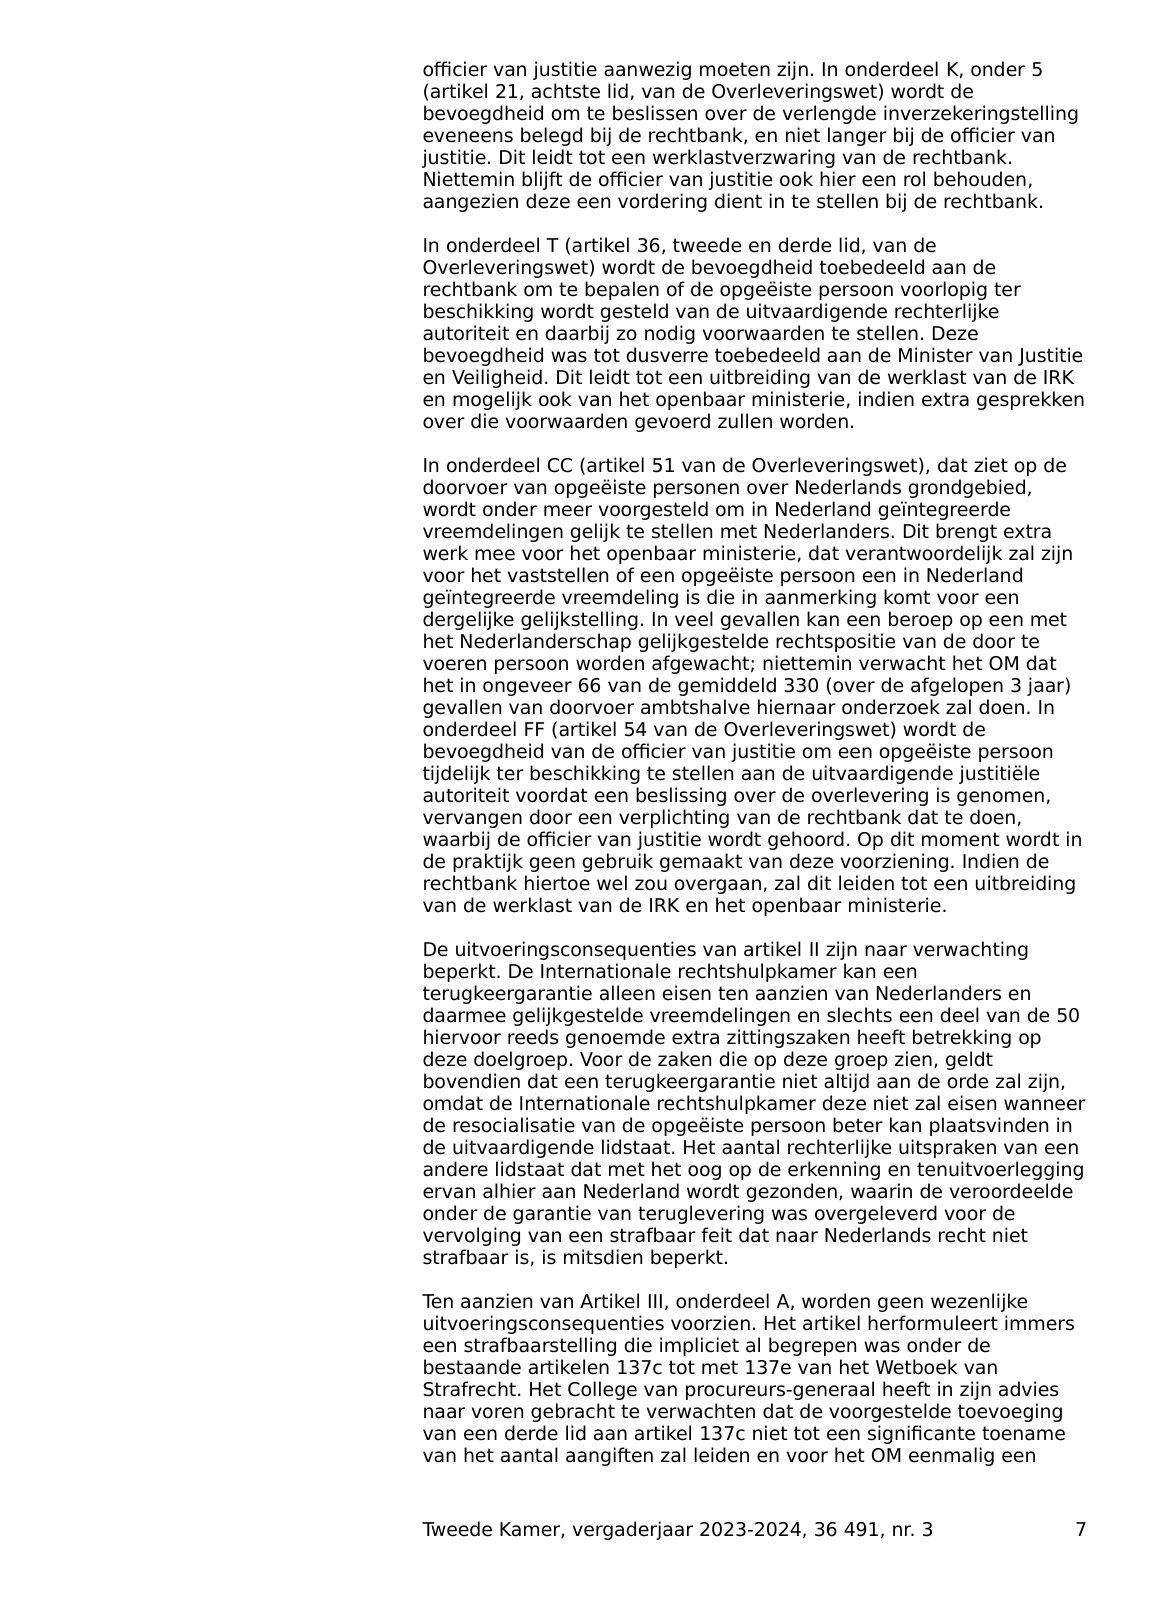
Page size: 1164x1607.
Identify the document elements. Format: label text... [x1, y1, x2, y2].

text In onderdeel CC (artikel 51 van de Overleveringswet), dat ziet op de doorvoer van opgeëiste personen over Nederlands grondgebied, wordt onder meer voorgesteld om in Nederland geïntegreerde vreemdelingen gelijk te stellen met Nederlanders. Dit brengt extra werk mee voor het openbaar ministerie, dat verantwoordelijk zal zijn voor het vaststellen of een opgeëiste persoon een in Nederland geïntegreerde vreemdeling is die in aanmerking komt voor een dergelijke gelijkstelling. In veel gevallen kan een beroep op een met het Nederlanderschap gelijkgestelde rechtspositie van de door te voeren persoon worden afgewacht; niettemin verwacht het OM dat het in ongeveer 66 van de gemiddeld 330 (over de afgelopen 3 jaar) gevallen van doorvoer ambtshalve hiernaar onderzoek zal doen. In onderdeel FF (artikel 54 van de Overleveringswet) wordt de bevoegdheid van de officier van justitie om een opgeëiste persoon tijdelijk ter beschikking te stellen aan de uitvaardigende justitiële autoriteit voordat een beslissing over de overlevering is genomen, vervangen door een verplichting van de rechtbank dat te doen, waarbij de officier van justitie wordt gehoord. Op dit moment wordt in de praktijk geen gebruik gemaakt van deze voorziening. Indien de rechtbank hiertoe wel zou overgaan, zal dit leiden tot een uitbreiding van de werklast van de IRK en het openbaar ministerie. [422, 455, 1087, 917]
text officier van justitie aanwezig moeten zijn. In onderdeel K, onder 5 (artikel 21, achtste lid, van de Overleveringswet) wordt de bevoegdheid om te beslissen over de verlengde inverzekeringstelling eveneens belegd bij de rechtbank, en niet langer bij de officier van justitie. Dit leidt tot een werklastverzwaring van de rechtbank. Niettemin blijft de officier van justitie ook hier een rol behouden, aangezien deze een vordering dient in te stellen bij de rechtbank. [422, 59, 1087, 213]
text In onderdeel T (artikel 36, tweede en derde lid, van de Overleveringswet) wordt de bevoegdheid toebedeeld aan de rechtbank om te bepalen of de opgeëiste persoon voorlopig ter beschikking wordt gesteld van de uitvaardigende rechterlijke autoriteit en daarbij zo nodig voorwaarden te stellen. Deze bevoegdheid was tot dusverre toebedeeld aan de Minister van Justitie en Veiligheid. Dit leidt tot een uitbreiding van de werklast van de IRK en mogelijk ook van het openbaar ministerie, indien extra gesprekken over die voorwaarden gevoerd zullen worden. [422, 235, 1087, 433]
text De uitvoeringsconsequenties van artikel II zijn naar verwachting beperkt. De Internationale rechtshulpkamer kan een terugkeergarantie alleen eisen ten aanzien van Nederlanders en daarmee gelijkgestelde vreemdelingen en slechts een deel van de 50 hiervoor reeds genoemde extra zittingszaken heeft betrekking op deze doelgroep. Voor de zaken die op deze groep zien, geldt bovendien dat een terugkeergarantie niet altijd aan de orde zal zijn, omdat de Internationale rechtshulpkamer deze niet zal eisen wanneer de resocialisatie van de opgeëiste persoon beter kan plaatsvinden in de uitvaardigende lidstaat. Het aantal rechterlijke uitspraken van een andere lidstaat dat met het oog op de erkenning en tenuitvoerlegging ervan alhier aan Nederland wordt gezonden, waarin de veroordeelde onder de garantie van teruglevering was overgeleverd voor de vervolging van een strafbaar feit dat naar Nederlands recht niet strafbaar is, is mitsdien beperkt. [422, 939, 1087, 1268]
text Ten aanzien van Artikel III, onderdeel A, worden geen wezenlijke uitvoeringsconsequenties voorzien. Het artikel herformuleert immers een strafbaarstelling die impliciet al begrepen was onder de bestaande artikelen 137c tot met 137e van het Wetboek van Strafrecht. Het College van procureurs-generaal heeft in zijn advies naar voren gebracht te verwachten dat de voorgestelde toevoeging van een derde lid aan artikel 137c niet tot een significante toename van het aantal aangiften zal leiden en voor het OM eenmalig een [422, 1291, 1087, 1467]
